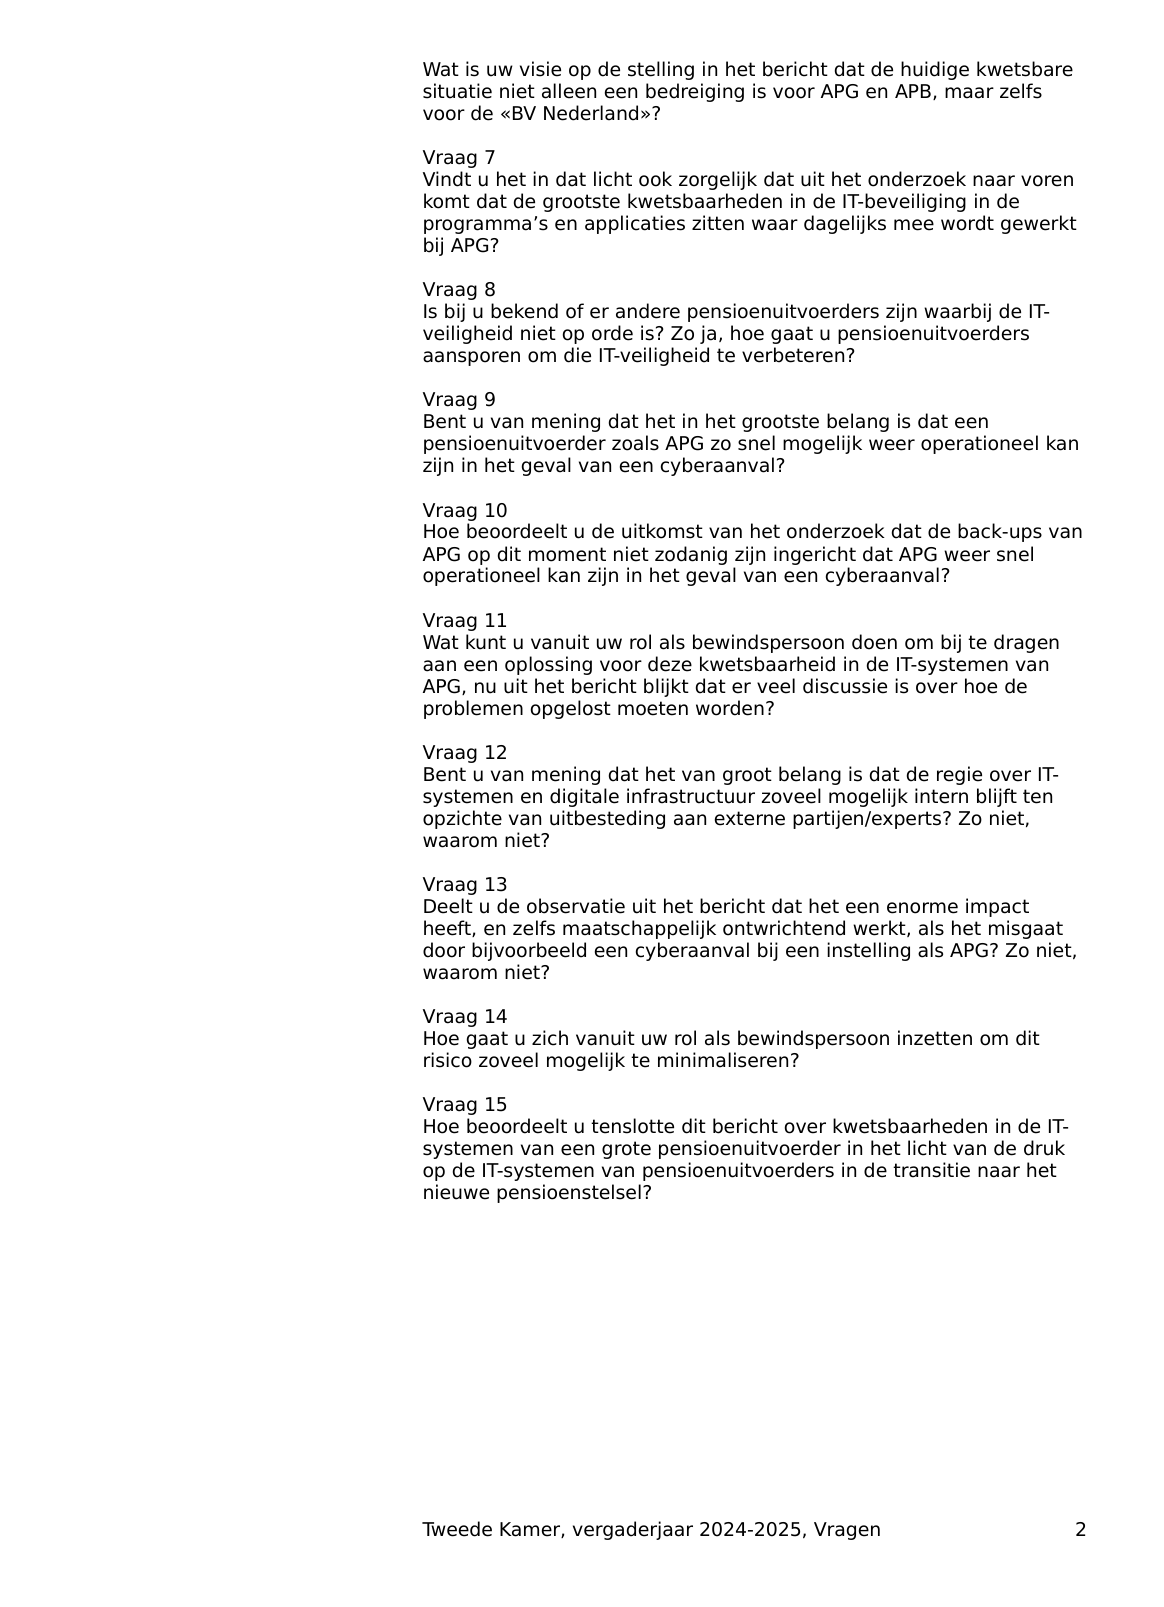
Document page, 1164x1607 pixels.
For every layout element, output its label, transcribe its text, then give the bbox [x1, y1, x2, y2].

text Vraag 13 [422, 874, 1087, 896]
text Vindt u het in dat licht ook zorgelijk dat uit het onderzoek naar voren komt dat de grootste kwetsbaarheden in de IT-beveiliging in de programma’s en applicaties zitten waar dagelijks mee wordt gewerkt bij APG? [422, 169, 1087, 257]
text Bent u van mening dat het in het grootste belang is dat een pensioenuitvoerder zoals APG zo snel mogelijk weer operationeel kan zijn in het geval van een cyberaanval? [422, 411, 1087, 477]
text Hoe gaat u zich vanuit uw rol als bewindspersoon inzetten om dit risico zoveel mogelijk te minimaliseren? [422, 1028, 1087, 1072]
text Is bij u bekend of er andere pensioenuitvoerders zijn waarbij de IT-veiligheid niet op orde is? Zo ja, hoe gaat u pensioenuitvoerders aansporen om die IT-veiligheid te verbeteren? [422, 301, 1087, 367]
text Vraag 8 [422, 279, 1087, 301]
text Deelt u de observatie uit het bericht dat het een enorme impact heeft, en zelfs maatschappelijk ontwrichtend werkt, als het misgaat door bijvoorbeeld een cyberaanval bij een instelling als APG? Zo niet, waarom niet? [422, 896, 1087, 984]
text Vraag 14 [422, 1006, 1087, 1028]
text Vraag 9 [422, 389, 1087, 411]
text Hoe beoordeelt u tenslotte dit bericht over kwetsbaarheden in de IT-systemen van een grote pensioenuitvoerder in het licht van de druk op de IT-systemen van pensioenuitvoerders in de transitie naar het nieuwe pensioenstelsel? [422, 1116, 1087, 1204]
text Vraag 7 [422, 147, 1087, 169]
text Wat kunt u vanuit uw rol als bewindspersoon doen om bij te dragen aan een oplossing voor deze kwetsbaarheid in de IT-systemen van APG, nu uit het bericht blijkt dat er veel discussie is over hoe de problemen opgelost moeten worden? [422, 632, 1087, 719]
text Vraag 15 [422, 1094, 1087, 1116]
text Wat is uw visie op de stelling in het bericht dat de huidige kwetsbare situatie niet alleen een bedreiging is voor APG en APB, maar zelfs voor de «BV Nederland»? [422, 59, 1087, 125]
text Vraag 12 [422, 742, 1087, 764]
text Bent u van mening dat het van groot belang is dat de regie over IT-systemen en digitale infrastructuur zoveel mogelijk intern blijft ten opzichte van uitbesteding aan externe partijen/experts? Zo niet, waarom niet? [422, 764, 1087, 852]
text Vraag 11 [422, 609, 1087, 632]
text Hoe beoordeelt u de uitkomst van het onderzoek dat de back-ups van APG op dit moment niet zodanig zijn ingericht dat APG weer snel operationeel kan zijn in het geval van een cyberaanval? [422, 521, 1087, 587]
text Vraag 10 [422, 499, 1087, 521]
